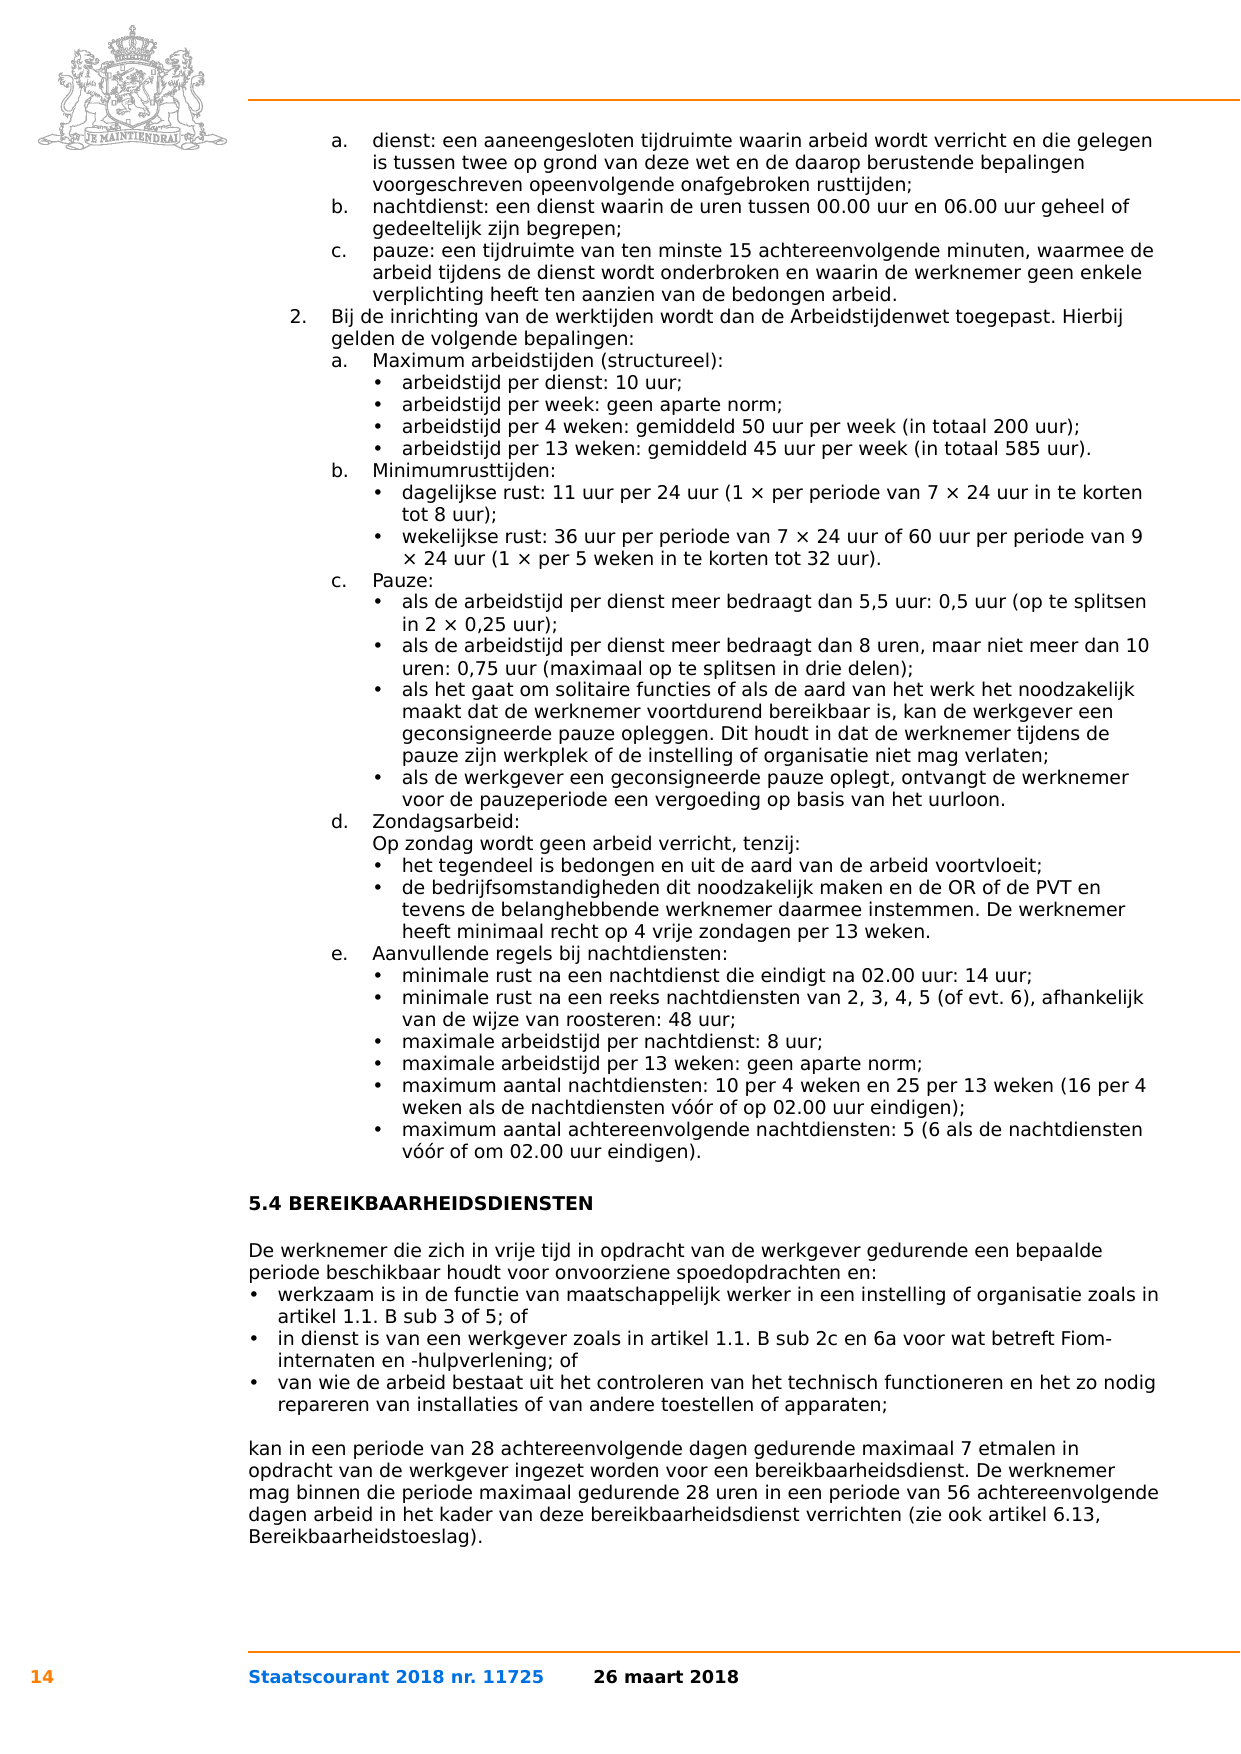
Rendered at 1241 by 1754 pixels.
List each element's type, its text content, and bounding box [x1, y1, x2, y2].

text b. Minimumrusttijden: [331, 459, 1163, 482]
text c. Pauze: [331, 569, 1163, 591]
text • het tegendeel is bedongen en uit de aard van de arbeid voortvloeit; [372, 855, 1163, 877]
text a. dienst: een aaneengesloten tijdruimte waarin arbeid wordt verricht en die gelegen is tussen twee op grond van deze wet en de daarop berustende bepalingen voorgeschreven opeenvolgende onafgebroken rusttijden; [331, 130, 1163, 196]
text • dagelijkse rust: 11 uur per 24 uur (1 × per periode van 7 × 24 uur in te korten tot 8 uur); [372, 482, 1163, 526]
text • arbeidstijd per 13 weken: gemiddeld 45 uur per week (in totaal 585 uur). [372, 438, 1163, 459]
text Op zondag wordt geen arbeid verricht, tenzij: [372, 833, 1163, 855]
text • maximale arbeidstijd per nachtdienst: 8 uur; [372, 1031, 1163, 1053]
text b. nachtdienst: een dienst waarin de uren tussen 00.00 uur en 06.00 uur geheel of gedeeltelijk zijn begrepen; [331, 196, 1163, 240]
subtitle 5.4 BEREIKBAARHEIDSDIENSTEN [248, 1193, 1163, 1215]
text • arbeidstijd per 4 weken: gemiddeld 50 uur per week (in totaal 200 uur); [372, 416, 1163, 438]
text • maximale arbeidstijd per 13 weken: geen aparte norm; [372, 1053, 1163, 1075]
text • van wie de arbeid bestaat uit het controleren van het technisch functioneren en het zo nodig repareren van installaties of van andere toestellen of apparaten; [248, 1372, 1163, 1416]
text e. Aanvullende regels bij nachtdiensten: [331, 943, 1163, 965]
text • minimale rust na een nachtdienst die eindigt na 02.00 uur: 14 uur; [372, 965, 1163, 987]
picture [38, 25, 227, 150]
text • als de werkgever een geconsigneerde pauze oplegt, ontvangt de werknemer voor de pauzeperiode een vergoeding op basis van het uurloon. [372, 767, 1163, 811]
text a. Maximum arbeidstijden (structureel): [331, 350, 1163, 372]
text • maximum aantal achtereenvolgende nachtdiensten: 5 (6 als de nachtdiensten vóór of om 02.00 uur eindigen). [372, 1119, 1163, 1163]
text kan in een periode van 28 achtereenvolgende dagen gedurende maximaal 7 etmalen in opdracht van de werkgever ingezet worden voor een bereikbaarheidsdienst. De werknemer mag binnen die periode maximaal gedurende 28 uren in een periode van 56 achtereenvolgende dagen arbeid in het kader van deze bereikbaarheidsdienst verrichten (zie ook artikel 6.13, Bereikbaarheidstoeslag). [248, 1438, 1163, 1547]
text • werkzaam is in de functie van maatschappelijk werker in een instelling of organisatie zoals in artikel 1.1. B sub 3 of 5; of [248, 1284, 1163, 1328]
text • als het gaat om solitaire functies of als de aard van het werk het noodzakelijk maakt dat de werknemer voortdurend bereikbaar is, kan de werkgever een geconsigneerde pauze opleggen. Dit houdt in dat de werknemer tijdens de pauze zijn werkplek of de instelling of organisatie niet mag verlaten; [372, 679, 1163, 767]
text • maximum aantal nachtdiensten: 10 per 4 weken en 25 per 13 weken (16 per 4 weken als de nachtdiensten vóór of op 02.00 uur eindigen); [372, 1075, 1163, 1119]
text • als de arbeidstijd per dienst meer bedraagt dan 5,5 uur: 0,5 uur (op te splitsen in 2 × 0,25 uur); [372, 591, 1163, 635]
text • als de arbeidstijd per dienst meer bedraagt dan 8 uren, maar niet meer dan 10 uren: 0,75 uur (maximaal op te splitsen in drie delen); [372, 635, 1163, 679]
text c. pauze: een tijdruimte van ten minste 15 achtereenvolgende minuten, waarmee de arbeid tijdens de dienst wordt onderbroken en waarin de werknemer geen enkele verplichting heeft ten aanzien van de bedongen arbeid. [331, 240, 1163, 306]
text • de bedrijfsomstandigheden dit noodzakelijk maken en de OR of de PVT en tevens de belanghebbende werknemer daarmee instemmen. De werknemer heeft minimaal recht op 4 vrije zondagen per 13 weken. [372, 877, 1163, 943]
text • wekelijkse rust: 36 uur per periode van 7 × 24 uur of 60 uur per periode van 9 × 24 uur (1 × per 5 weken in te korten tot 32 uur). [372, 526, 1163, 569]
text • arbeidstijd per week: geen aparte norm; [372, 394, 1163, 416]
text d. Zondagsarbeid: [331, 811, 1163, 833]
text De werknemer die zich in vrije tijd in opdracht van de werkgever gedurende een bepaalde periode beschikbaar houdt voor onvoorziene spoedopdrachten en: [248, 1240, 1163, 1284]
text 2. Bij de inrichting van de werktijden wordt dan de Arbeidstijdenwet toegepast. Hierbij gelden de volgende bepalingen: [289, 306, 1163, 350]
text • in dienst is van een werkgever zoals in artikel 1.1. B sub 2c en 6a voor wat betreft Fiom-internaten en -hulpverlening; of [248, 1328, 1163, 1372]
text • arbeidstijd per dienst: 10 uur; [372, 372, 1163, 394]
text • minimale rust na een reeks nachtdiensten van 2, 3, 4, 5 (of evt. 6), afhankelijk van de wijze van roosteren: 48 uur; [372, 987, 1163, 1031]
